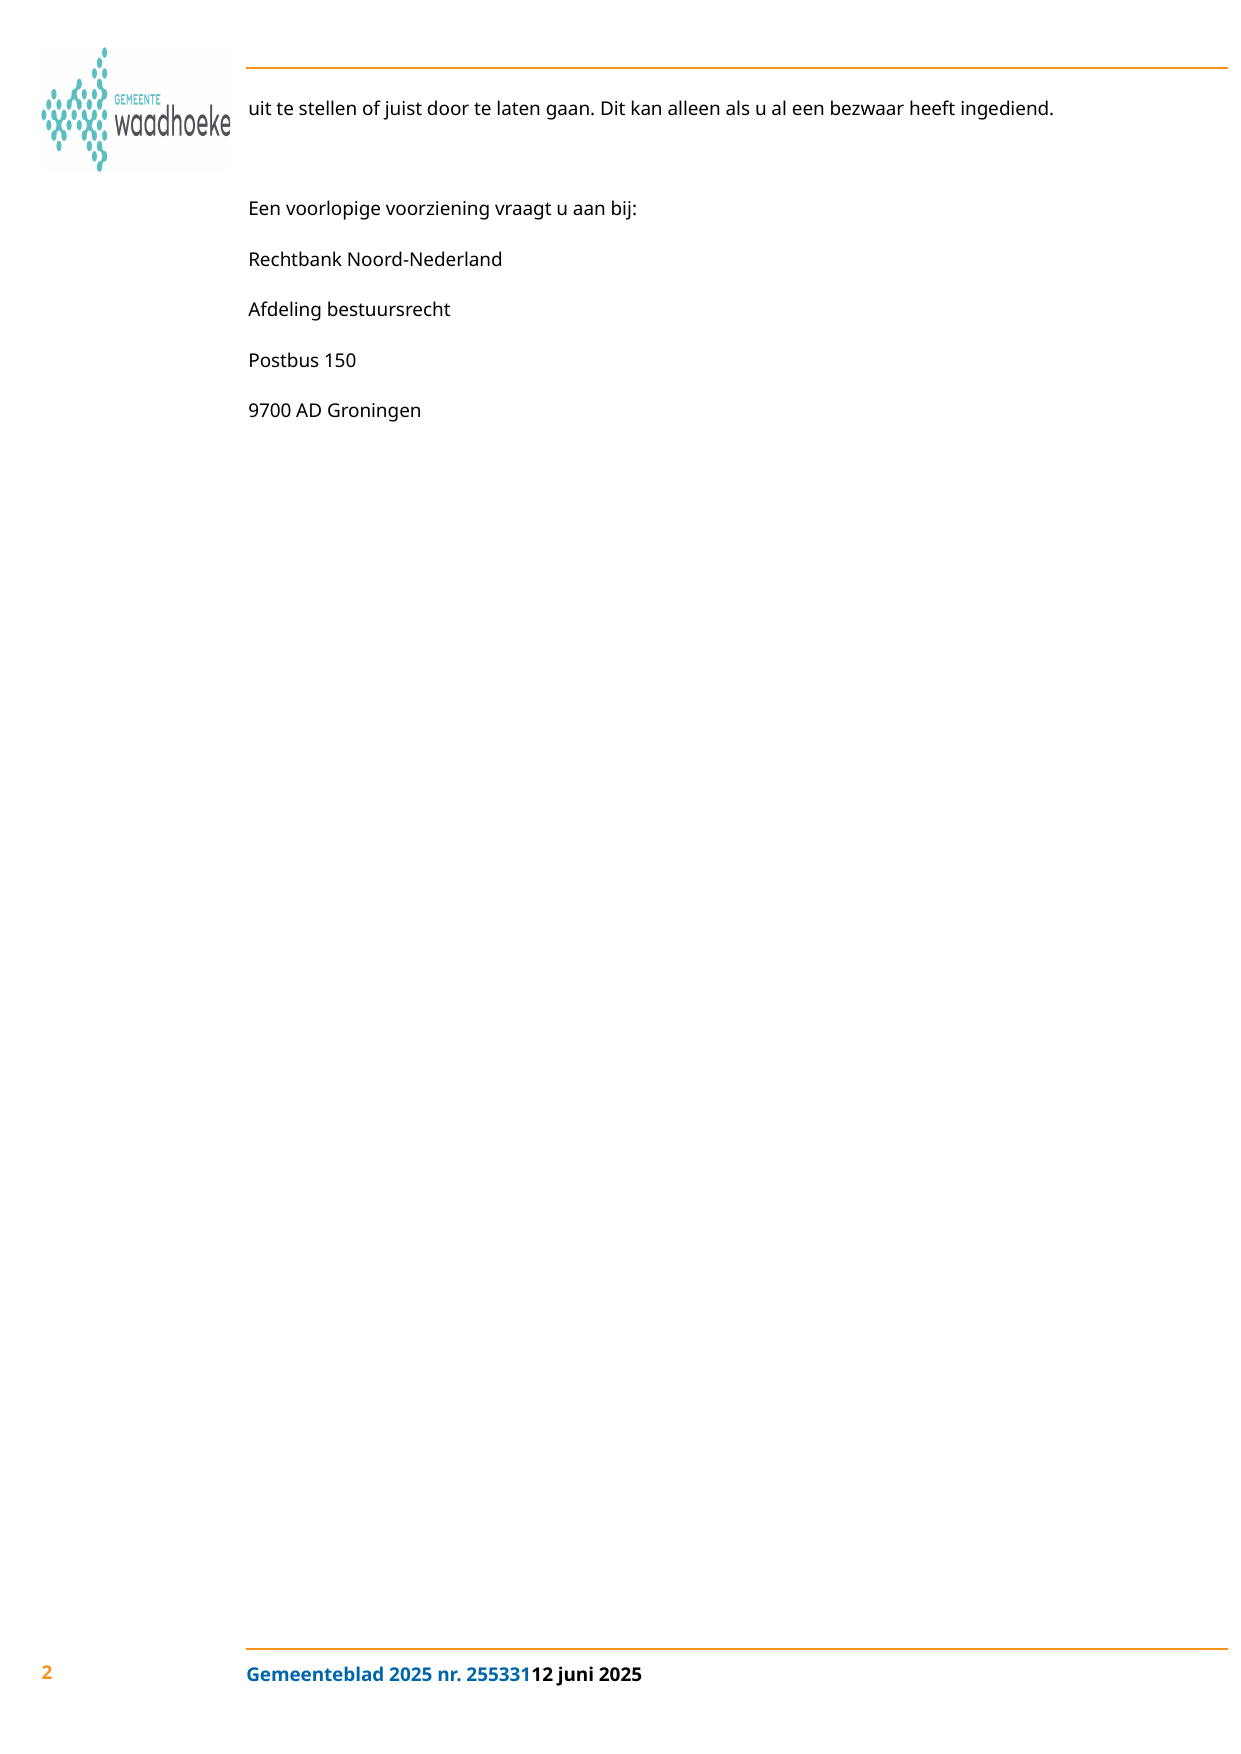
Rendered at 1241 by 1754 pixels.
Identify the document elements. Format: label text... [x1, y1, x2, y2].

picture [41, 47, 231, 172]
text Afdeling bestuursrecht [248, 296, 1152, 322]
text Een voorlopige voorziening vraagt u aan bij: [248, 196, 1152, 221]
text Rechtbank Noord-Nederland [248, 246, 1152, 272]
text uit te stellen of juist door te laten gaan. Dit kan alleen als u al een bezwaar heeft ingediend. [248, 95, 1152, 121]
text 9700 AD Groningen [248, 397, 1152, 423]
text Postbus 150 [248, 347, 1152, 373]
